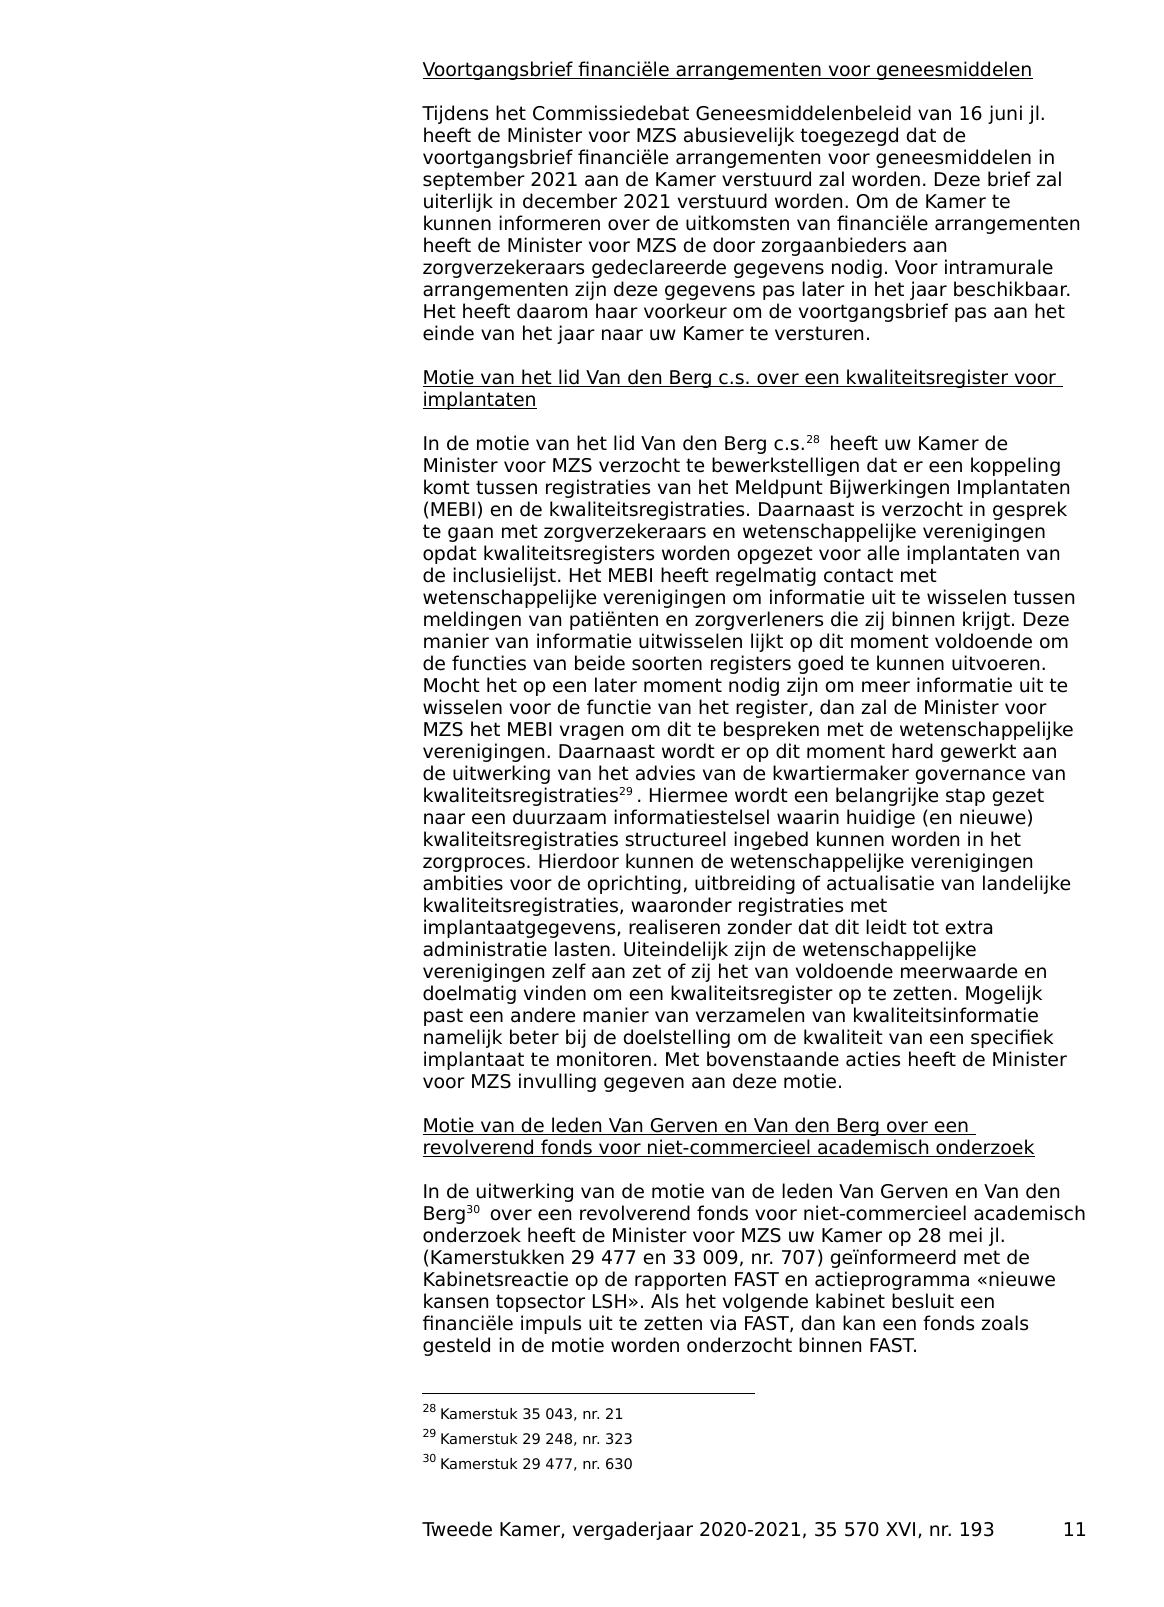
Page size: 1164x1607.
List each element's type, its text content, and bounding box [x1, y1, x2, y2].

text Kamerstuk 29 248, nr. 323 [422, 1427, 1087, 1449]
text In de motie van het lid Van den Berg c.s. heeft uw Kamer de Minister voor MZS verzocht te bewerkstelligen dat er een koppeling komt tussen registraties van het Meldpunt Bijwerkingen Implantaten (MEBI) en de kwaliteitsregistraties. Daarnaast is verzocht in gesprek te gaan met zorgverzekeraars en wetenschappelijke verenigingen opdat kwaliteitsregisters worden opgezet voor alle implantaten van de inclusielijst. Het MEBI heeft regelmatig contact met wetenschappelijke verenigingen om informatie uit te wisselen tussen meldingen van patiënten en zorgverleners die zij binnen krijgt. Deze manier van informatie uitwisselen lijkt op dit moment voldoende om de functies van beide soorten registers goed te kunnen uitvoeren. Mocht het op een later moment nodig zijn om meer informatie uit te wisselen voor de functie van het register, dan zal de Minister voor MZS het MEBI vragen om dit te bespreken met de wetenschappelijke verenigingen. Daarnaast wordt er op dit moment hard gewerkt aan de uitwerking van het advies van de kwartiermaker governance van kwaliteitsregistraties. Hiermee wordt een belangrijke stap gezet naar een duurzaam informatiestelsel waarin huidige (en nieuwe) kwaliteitsregistraties structureel ingebed kunnen worden in het zorgproces. Hierdoor kunnen de wetenschappelijke verenigingen ambities voor de oprichting, uitbreiding of actualisatie van landelijke kwaliteitsregistraties, waaronder registraties met implantaatgegevens, realiseren zonder dat dit leidt tot extra administratie lasten. Uiteindelijk zijn de wetenschappelijke verenigingen zelf aan zet of zij het van voldoende meerwaarde en doelmatig vinden om een kwaliteitsregister op te zetten. Mogelijk past een andere manier van verzamelen van kwaliteitsinformatie namelijk beter bij de doelstelling om de kwaliteit van een specifiek implantaat te monitoren. Met bovenstaande acties heeft de Minister voor MZS invulling gegeven aan deze motie. [422, 433, 1087, 1093]
text Kamerstuk 35 043, nr. 21 [422, 1402, 1087, 1424]
subtitle Voortgangsbrief financiële arrangementen voor geneesmiddelen [422, 59, 1087, 81]
subtitle Motie van de leden Van Gerven en Van den Berg over een revolverend fonds voor niet-commercieel academisch onderzoek [422, 1115, 1087, 1159]
text Tijdens het Commissiedebat Geneesmiddelenbeleid van 16 juni jl. heeft de Minister voor MZS abusievelijk toegezegd dat de voortgangsbrief financiële arrangementen voor geneesmiddelen in september 2021 aan de Kamer verstuurd zal worden. Deze brief zal uiterlijk in december 2021 verstuurd worden. Om de Kamer te kunnen informeren over de uitkomsten van financiële arrangementen heeft de Minister voor MZS de door zorgaanbieders aan zorgverzekeraars gedeclareerde gegevens nodig. Voor intramurale arrangementen zijn deze gegevens pas later in het jaar beschikbaar. Het heeft daarom haar voorkeur om de voortgangsbrief pas aan het einde van het jaar naar uw Kamer te versturen. [422, 103, 1087, 345]
text Kamerstuk 29 477, nr. 630 [422, 1452, 1087, 1474]
text In de uitwerking van de motie van de leden Van Gerven en Van den Berg over een revolverend fonds voor niet-commercieel academisch onderzoek heeft de Minister voor MZS uw Kamer op 28 mei jl. (Kamerstukken 29 477 en 33 009, nr. 707) geïnformeerd met de Kabinetsreactie op de rapporten FAST en actieprogramma «nieuwe kansen topsector LSH». Als het volgende kabinet besluit een financiële impuls uit te zetten via FAST, dan kan een fonds zoals gesteld in de motie worden onderzocht binnen FAST. [422, 1181, 1087, 1357]
subtitle Motie van het lid Van den Berg c.s. over een kwaliteitsregister voor implantaten [422, 367, 1087, 411]
